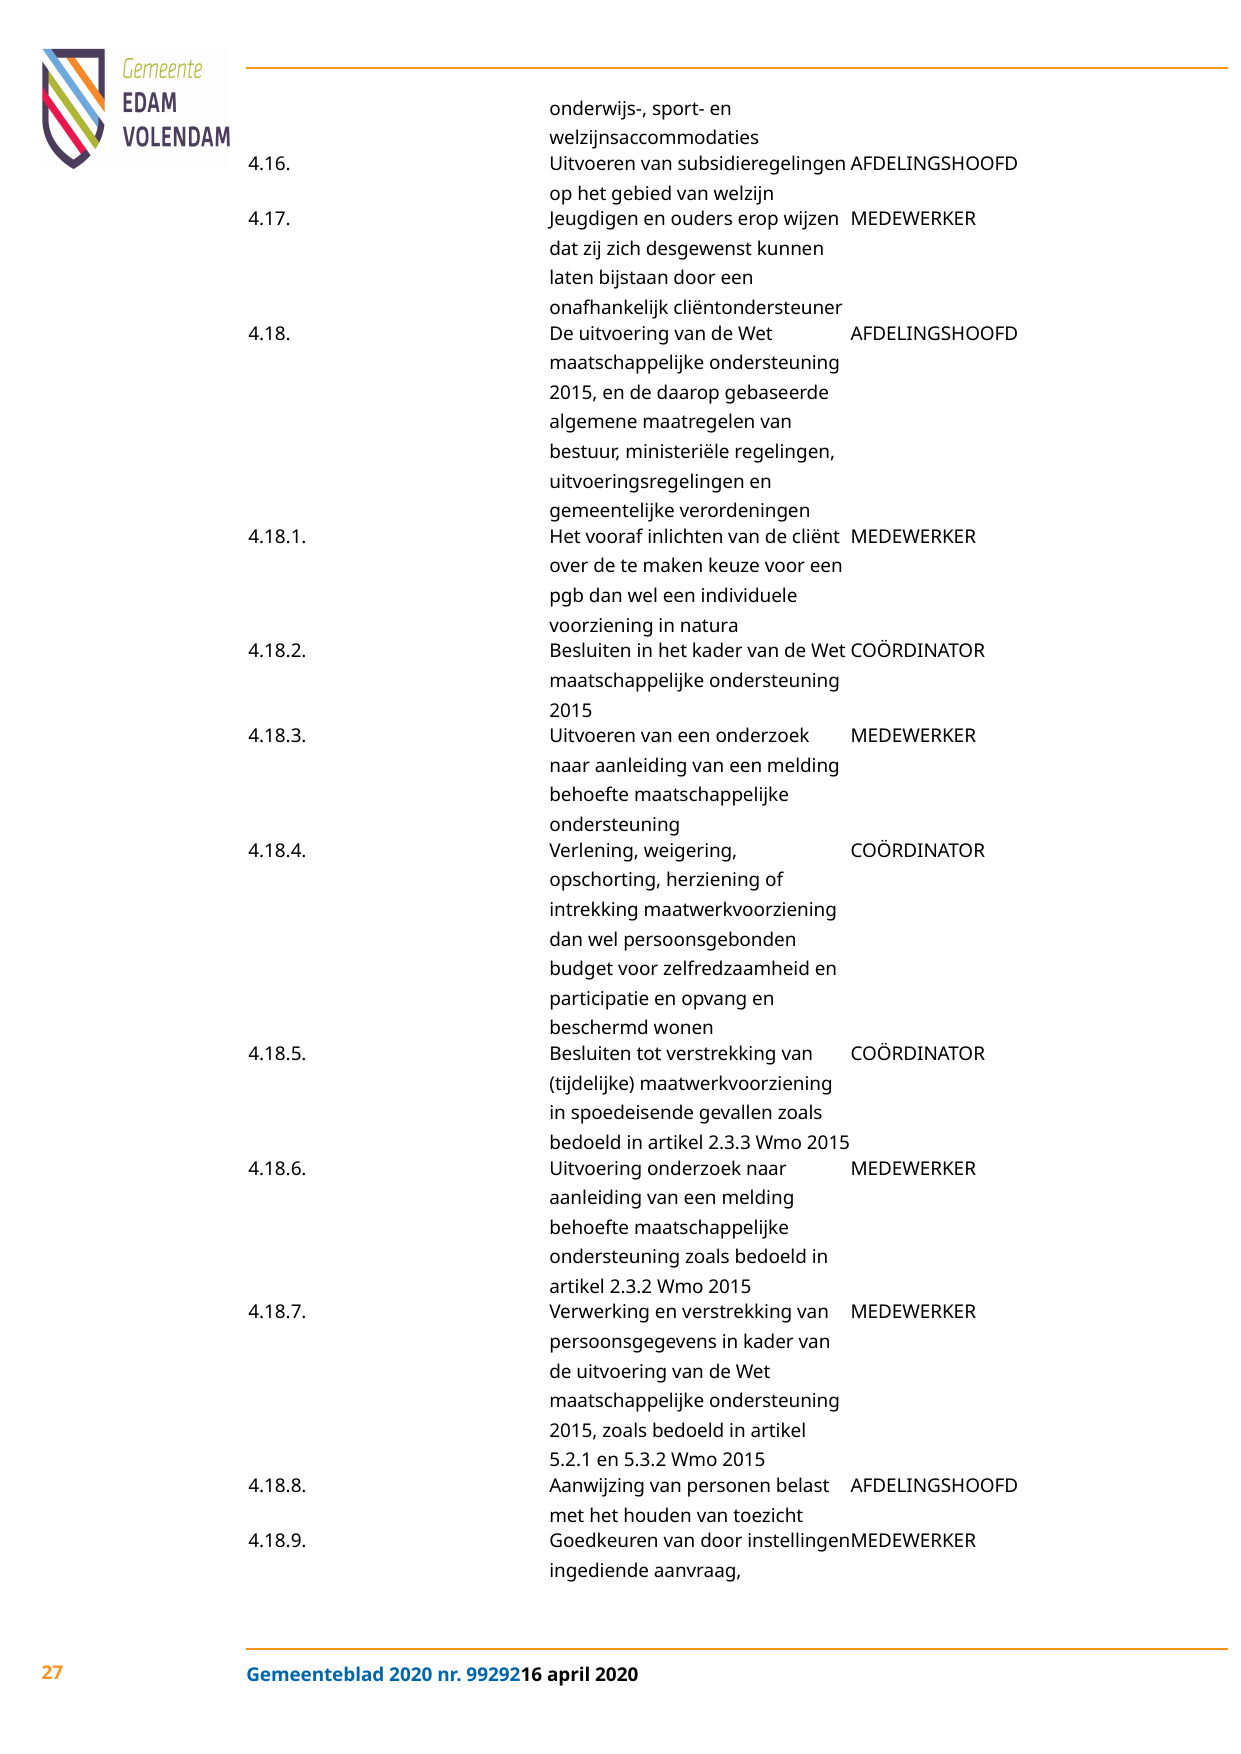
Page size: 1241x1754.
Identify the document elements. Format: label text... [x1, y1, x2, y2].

table_cell MEDEWERKER [850, 1528, 1152, 1583]
table_cell 4.17. [248, 205, 549, 320]
table_cell 4.18.6. [248, 1155, 549, 1299]
picture [41, 47, 231, 172]
table_cell MEDEWERKER [850, 523, 1152, 638]
table_cell 4.18.3. [248, 723, 549, 837]
table_cell AFDELINGSHOOFD [850, 320, 1152, 523]
table_cell Verlening, weigering, opschorting, herziening of intrekking maatwerkvoorziening dan wel persoonsgebonden budget voor zelfredzaamheid en participatie en opvang en beschermd wonen [549, 837, 850, 1040]
table_cell COÖRDINATOR [850, 1040, 1152, 1155]
table_cell [248, 95, 549, 150]
table_cell Uitvoeren van een onderzoek naar aanleiding van een melding behoefte maatschappelijke ondersteuning [549, 723, 850, 837]
table_cell MEDEWERKER [850, 1155, 1152, 1299]
table_cell 4.18.2. [248, 638, 549, 722]
table_cell AFDELINGSHOOFD [850, 1473, 1152, 1528]
table_cell Aanwijzing van personen belast met het houden van toezicht [549, 1473, 850, 1528]
table_cell 4.18.9. [248, 1528, 549, 1583]
table_cell Goedkeuren van door instellingen ingediende aanvraag, [549, 1528, 850, 1583]
table_cell 4.18.5. [248, 1040, 549, 1155]
table_cell Jeugdigen en ouders erop wijzen dat zij zich desgewenst kunnen laten bijstaan door een onafhankelijk cliëntondersteuner [549, 205, 850, 320]
table_cell 4.18.7. [248, 1299, 549, 1472]
table_cell onderwijs-, sport- en welzijnsaccommodaties [549, 95, 850, 150]
table_cell COÖRDINATOR [850, 837, 1152, 1040]
table_cell Uitvoering onderzoek naar aanleiding van een melding behoefte maatschappelijke ondersteuning zoals bedoeld in artikel 2.3.2 Wmo 2015 [549, 1155, 850, 1299]
table_cell Besluiten tot verstrekking van (tijdelijke) maatwerkvoorziening in spoedeisende gevallen zoals bedoeld in artikel 2.3.3 Wmo 2015 [549, 1040, 850, 1155]
table_cell COÖRDINATOR [850, 638, 1152, 722]
table_cell Besluiten in het kader van de Wet maatschappelijke ondersteuning 2015 [549, 638, 850, 722]
table_cell 4.18.8. [248, 1473, 549, 1528]
table_cell MEDEWERKER [850, 1299, 1152, 1472]
table_cell AFDELINGSHOOFD [850, 150, 1152, 205]
table_cell 4.18.1. [248, 523, 549, 638]
table_cell De uitvoering van de Wet maatschappelijke ondersteuning 2015, en de daarop gebaseerde algemene maatregelen van bestuur, ministeriële regelingen, uitvoeringsregelingen en gemeentelijke verordeningen [549, 320, 850, 523]
table_cell 4.18. [248, 320, 549, 523]
table_cell MEDEWERKER [850, 205, 1152, 320]
table_cell MEDEWERKER [850, 723, 1152, 837]
table_cell Het vooraf inlichten van de cliënt over de te maken keuze voor een pgb dan wel een individuele voorziening in natura [549, 523, 850, 638]
table_cell 4.18.4. [248, 837, 549, 1040]
table_cell 4.16. [248, 150, 549, 205]
table_cell Uitvoeren van subsidieregelingen op het gebied van welzijn [549, 150, 850, 205]
table_cell Verwerking en verstrekking van persoonsgegevens in kader van de uitvoering van de Wet maatschappelijke ondersteuning 2015, zoals bedoeld in artikel 5.2.1 en 5.3.2 Wmo 2015 [549, 1299, 850, 1472]
table_cell [850, 95, 1152, 150]
